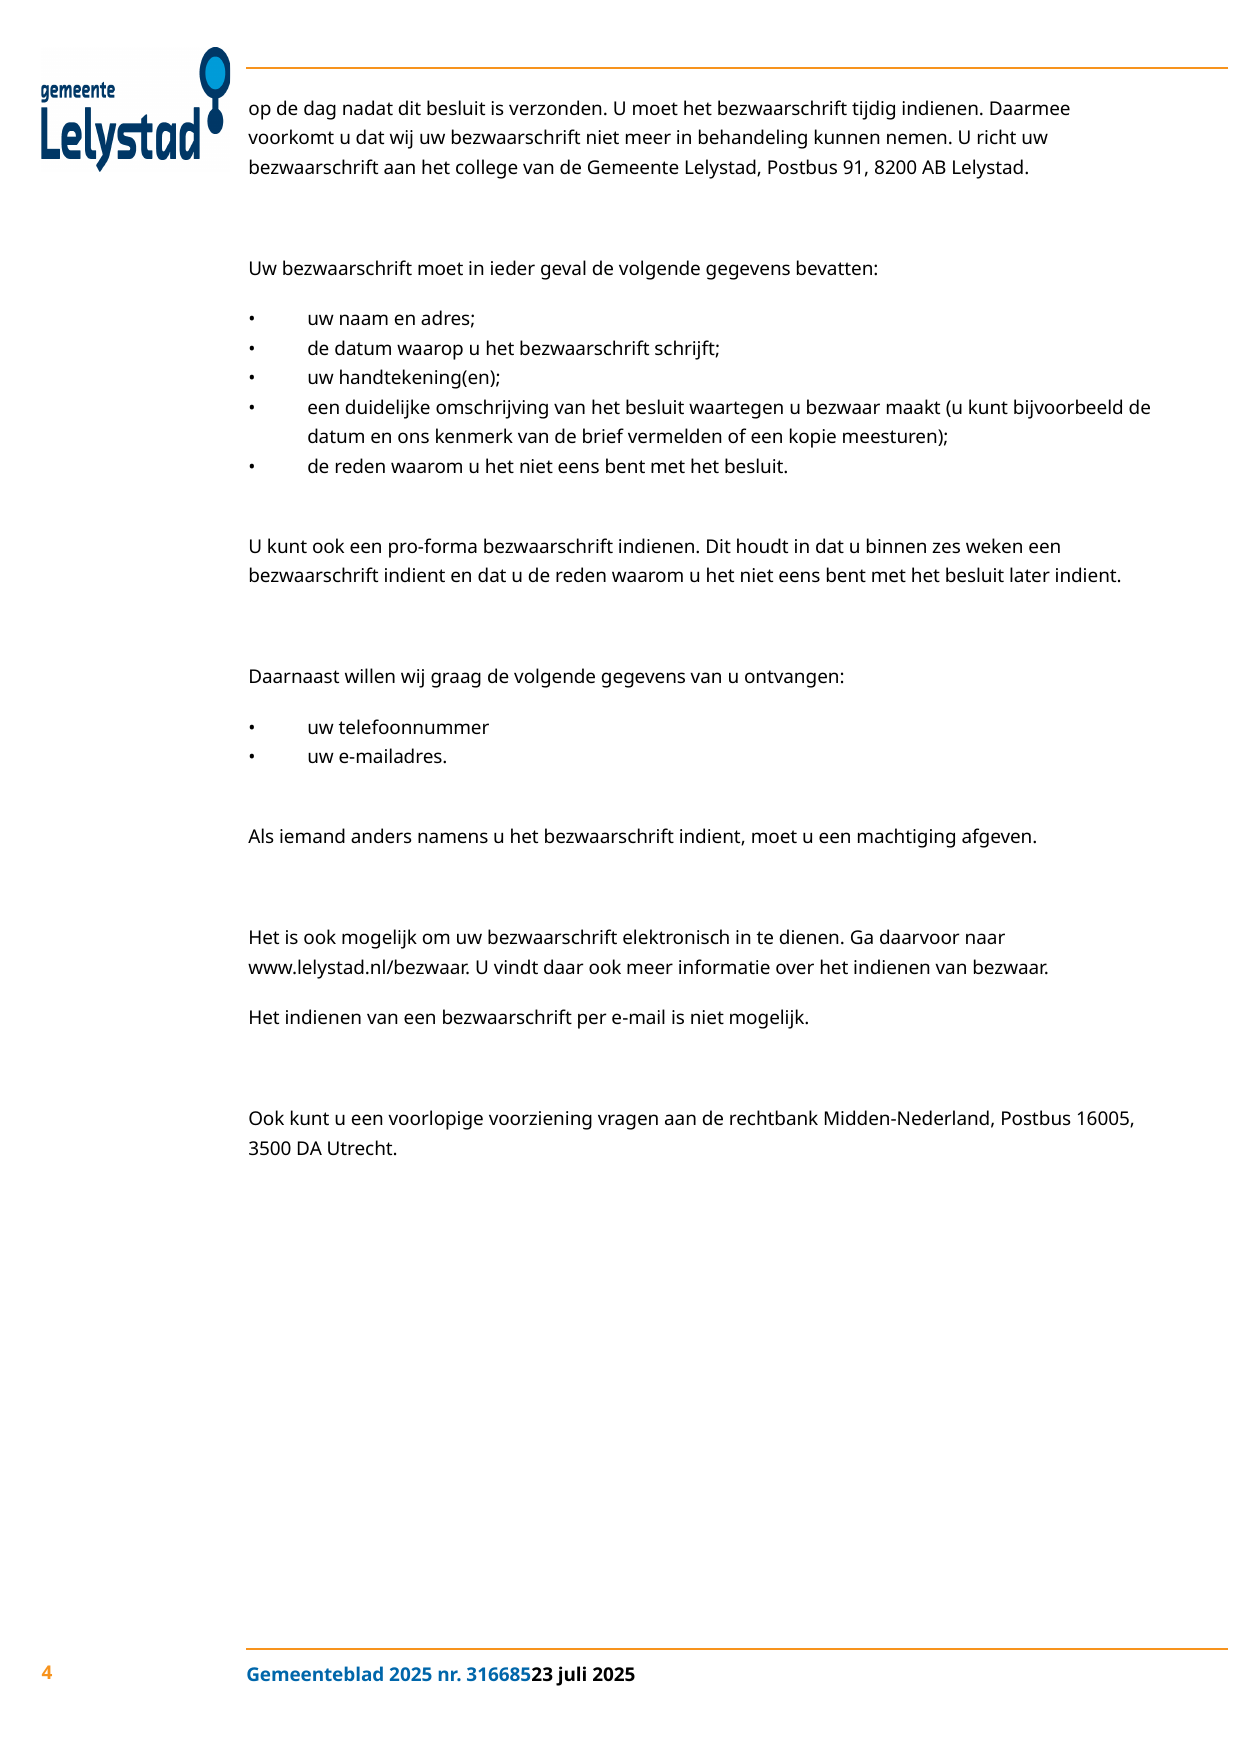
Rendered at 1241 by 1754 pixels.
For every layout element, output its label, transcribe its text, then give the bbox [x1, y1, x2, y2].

text Het is ook mogelijk om uw bezwaarschrift elektronisch in te dienen. Ga daarvoor naar www.lelystad.nl/bezwaar. U vindt daar ook meer informatie over het indienen van bezwaar. [248, 924, 1152, 980]
list een duidelijke omschrijving van het besluit waartegen u bezwaar maakt (u kunt bijvoorbeeld de datum en ons kenmerk van de brief vermelden of een kopie meesturen); [248, 394, 1152, 449]
text op de dag nadat dit besluit is verzonden. U moet het bezwaarschrift tijdig indienen. Daarmee voorkomt u dat wij uw bezwaarschrift niet meer in behandeling kunnen nemen. U richt uw bezwaarschrift aan het college van de Gemeente Lelystad, Postbus 91, 8200 AB Lelystad. [248, 95, 1152, 180]
list uw naam en adres; [248, 305, 1152, 331]
list de reden waarom u het niet eens bent met het besluit. [248, 453, 1152, 479]
text U kunt ook een pro-forma bezwaarschrift indienen. Dit houdt in dat u binnen zes weken een bezwaarschrift indient en dat u de reden waarom u het niet eens bent met het besluit later indient. [248, 533, 1152, 588]
text Als iemand anders namens u het bezwaarschrift indient, moet u een machtiging afgeven. [248, 823, 1152, 849]
picture [41, 47, 231, 172]
text Uw bezwaarschrift moet in ieder geval de volgende gegevens bevatten: [248, 255, 1152, 281]
list uw e-mailadres. [248, 743, 1152, 769]
text Ook kunt u een voorlopige voorziening vragen aan de rechtbank Midden-Nederland, Postbus 16005, 3500 DA Utrecht. [248, 1105, 1152, 1161]
list de datum waarop u het bezwaarschrift schrijft; [248, 335, 1152, 361]
text Daarnaast willen wij graag de volgende gegevens van u ontvangen: [248, 663, 1152, 689]
text Het indienen van een bezwaarschrift per e-mail is niet mogelijk. [248, 1004, 1152, 1030]
list uw handtekening(en); [248, 364, 1152, 390]
list uw telefoonnummer [248, 714, 1152, 740]
